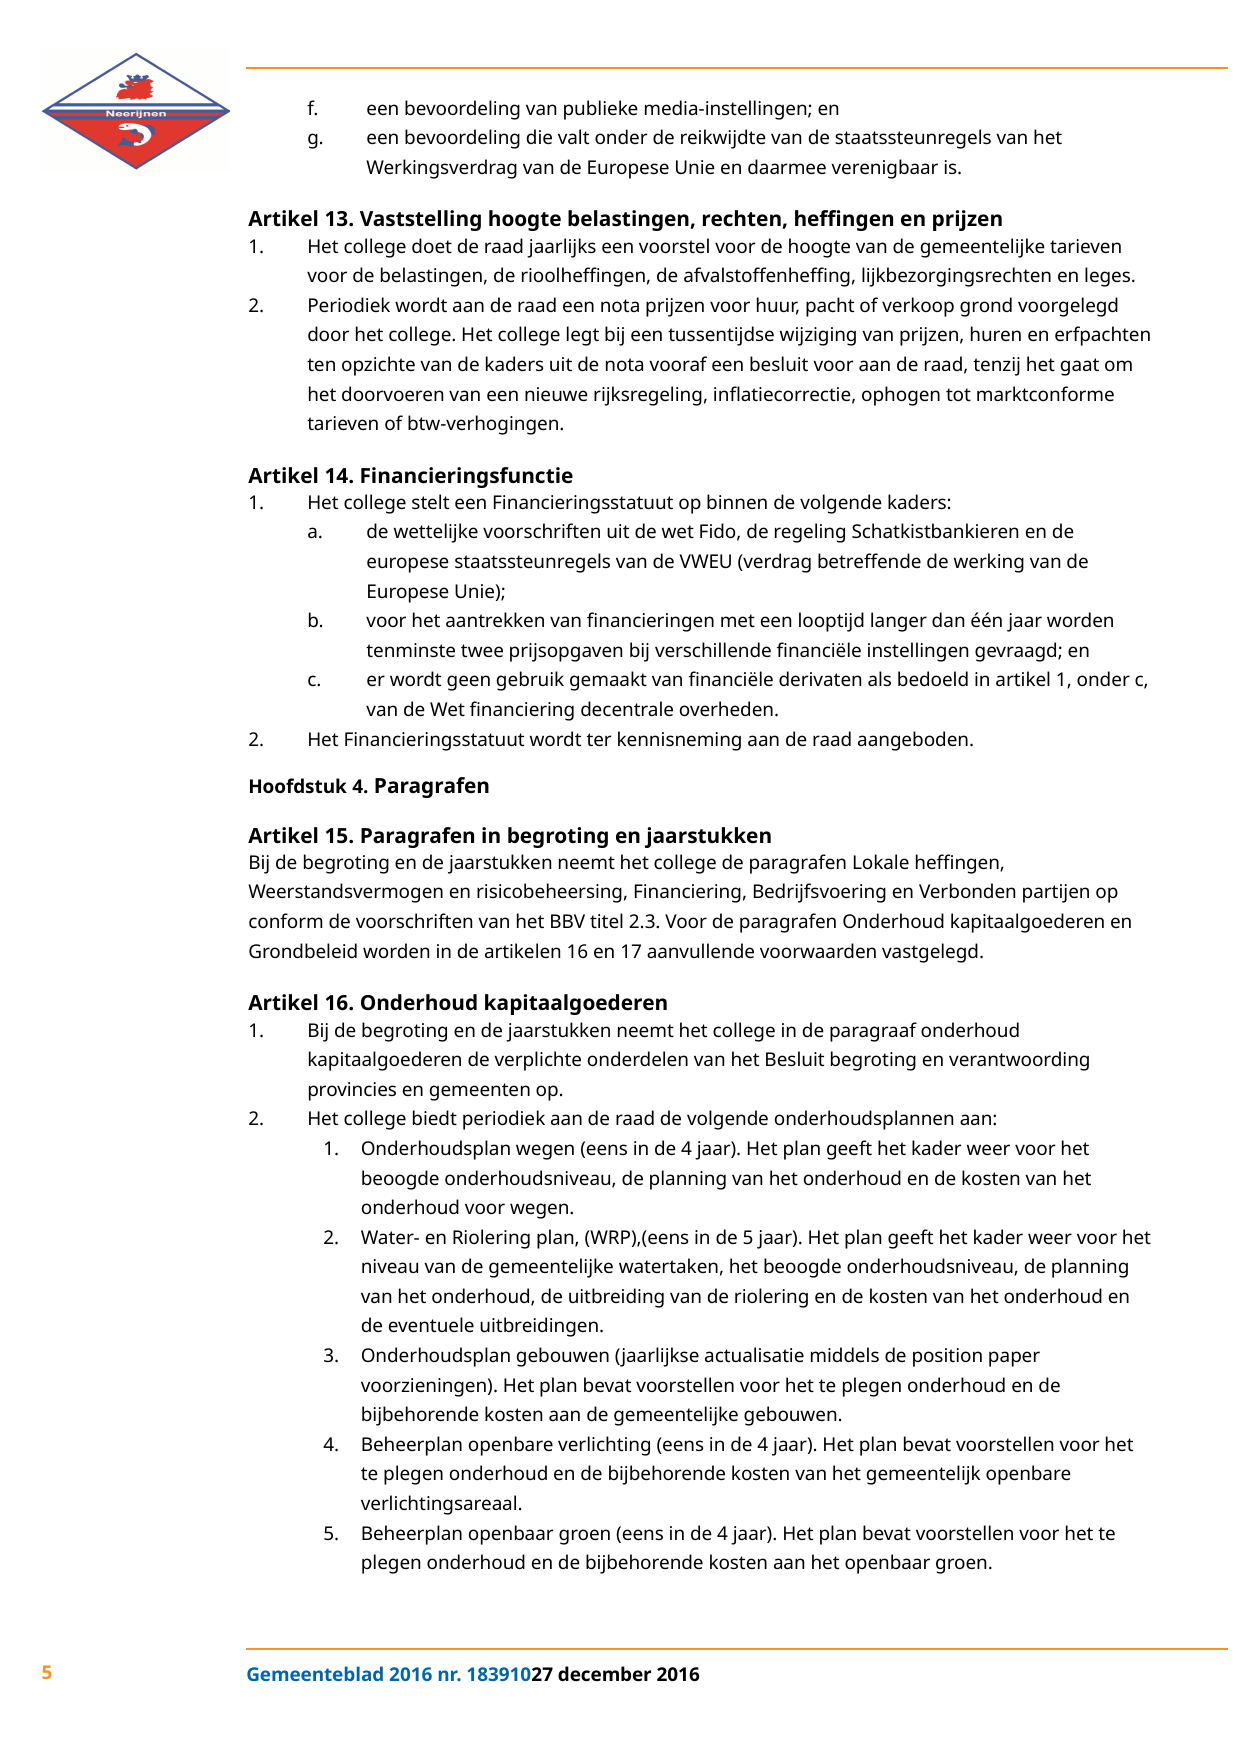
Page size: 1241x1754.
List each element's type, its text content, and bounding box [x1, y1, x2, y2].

list een bevoordeling van publieke media-instellingen; en [307, 95, 1152, 121]
text Bij de begroting en de jaarstukken neemt het college de paragrafen Lokale heffingen, Weerstandsvermogen en risicobeheersing, Financiering, Bedrijfsvoering en Verbonden partijen op conform de voorschriften van het BBV titel 2.3. Voor de paragrafen Onderhoud kapitaalgoederen en Grondbeleid worden in de artikelen 16 en 17 aanvullende voorwaarden vastgelegd. [248, 849, 1152, 964]
list Het college biedt periodiek aan de raad de volgende onderhoudsplannen aan: [248, 1106, 1152, 1131]
list de wettelijke voorschriften uit de wet Fido, de regeling Schatkistbankieren en de europese staatssteunregels van de VWEU (verdrag betreffende de werking van de Europese Unie); [307, 519, 1152, 604]
list er wordt geen gebruik gemaakt van financiële derivaten als bedoeld in artikel 1, onder c, van de Wet financiering decentrale overheden. [307, 667, 1152, 722]
text Hoofdstuk 4. Paragrafen [248, 771, 1152, 800]
list Het Financieringsstatuut wordt ter kennisneming aan de raad aangeboden. [248, 726, 1152, 752]
list Bij de begroting en de jaarstukken neemt het college in de paragraaf onderhoud kapitaalgoederen de verplichte onderdelen van het Besluit begroting en verantwoording provincies en gemeenten op. [248, 1017, 1152, 1102]
list Het college stelt een Financieringsstatuut op binnen de volgende kaders: [248, 489, 1152, 515]
text Artikel 15. Paragrafen in begroting en jaarstukken [248, 821, 1152, 849]
list Het college doet de raad jaarlijks een voorstel voor de hoogte van de gemeentelijke tarieven voor de belastingen, de rioolheffingen, de afvalstoffenheffing, lijkbezorgingsrechten en leges. [248, 233, 1152, 288]
list Onderhoudsplan gebouwen (jaarlijkse actualisatie middels de position paper voorzieningen). Het plan bevat voorstellen voor het te plegen onderhoud en de bijbehorende kosten aan de gemeentelijke gebouwen. [323, 1342, 1152, 1427]
text Artikel 14. Financieringsfunctie [248, 461, 1152, 489]
list voor het aantrekken van financieringen met een looptijd langer dan één jaar worden tenminste twee prijsopgaven bij verschillende financiële instellingen gevraagd; en [307, 607, 1152, 663]
list Onderhoudsplan wegen (eens in de 4 jaar). Het plan geeft het kader weer voor het beoogde onderhoudsniveau, de planning van het onderhoud en de kosten van het onderhoud voor wegen. [323, 1135, 1152, 1220]
picture [41, 47, 231, 172]
list Water- en Riolering plan, (WRP),(eens in de 5 jaar). Het plan geeft het kader weer voor het niveau van de gemeentelijke watertaken, het beoogde onderhoudsniveau, de planning van het onderhoud, de uitbreiding van de riolering en de kosten van het onderhoud en de eventuele uitbreidingen. [323, 1224, 1152, 1338]
list een bevoordeling die valt onder de reikwijdte van de staatssteunregels van het Werkingsverdrag van de Europese Unie en daarmee verenigbaar is. [307, 124, 1152, 180]
list Periodiek wordt aan de raad een nota prijzen voor huur, pacht of verkoop grond voorgelegd door het college. Het college legt bij een tussentijdse wijziging van prijzen, huren en erfpachten ten opzichte van de kaders uit de nota vooraf een besluit voor aan de raad, tenzij het gaat om het doorvoeren van een nieuwe rijksregeling, inflatiecorrectie, ophogen tot marktconforme tarieven of btw-verhogingen. [248, 292, 1152, 436]
text Artikel 13. Vaststelling hoogte belastingen, rechten, heffingen en prijzen [248, 204, 1152, 233]
text Artikel 16. Onderhoud kapitaalgoederen [248, 988, 1152, 1017]
list Beheerplan openbare verlichting (eens in de 4 jaar). Het plan bevat voorstellen voor het te plegen onderhoud en de bijbehorende kosten van het gemeentelijk openbare verlichtingsareaal. [323, 1431, 1152, 1516]
list Beheerplan openbaar groen (eens in de 4 jaar). Het plan bevat voorstellen voor het te plegen onderhoud en de bijbehorende kosten aan het openbaar groen. [323, 1520, 1152, 1575]
